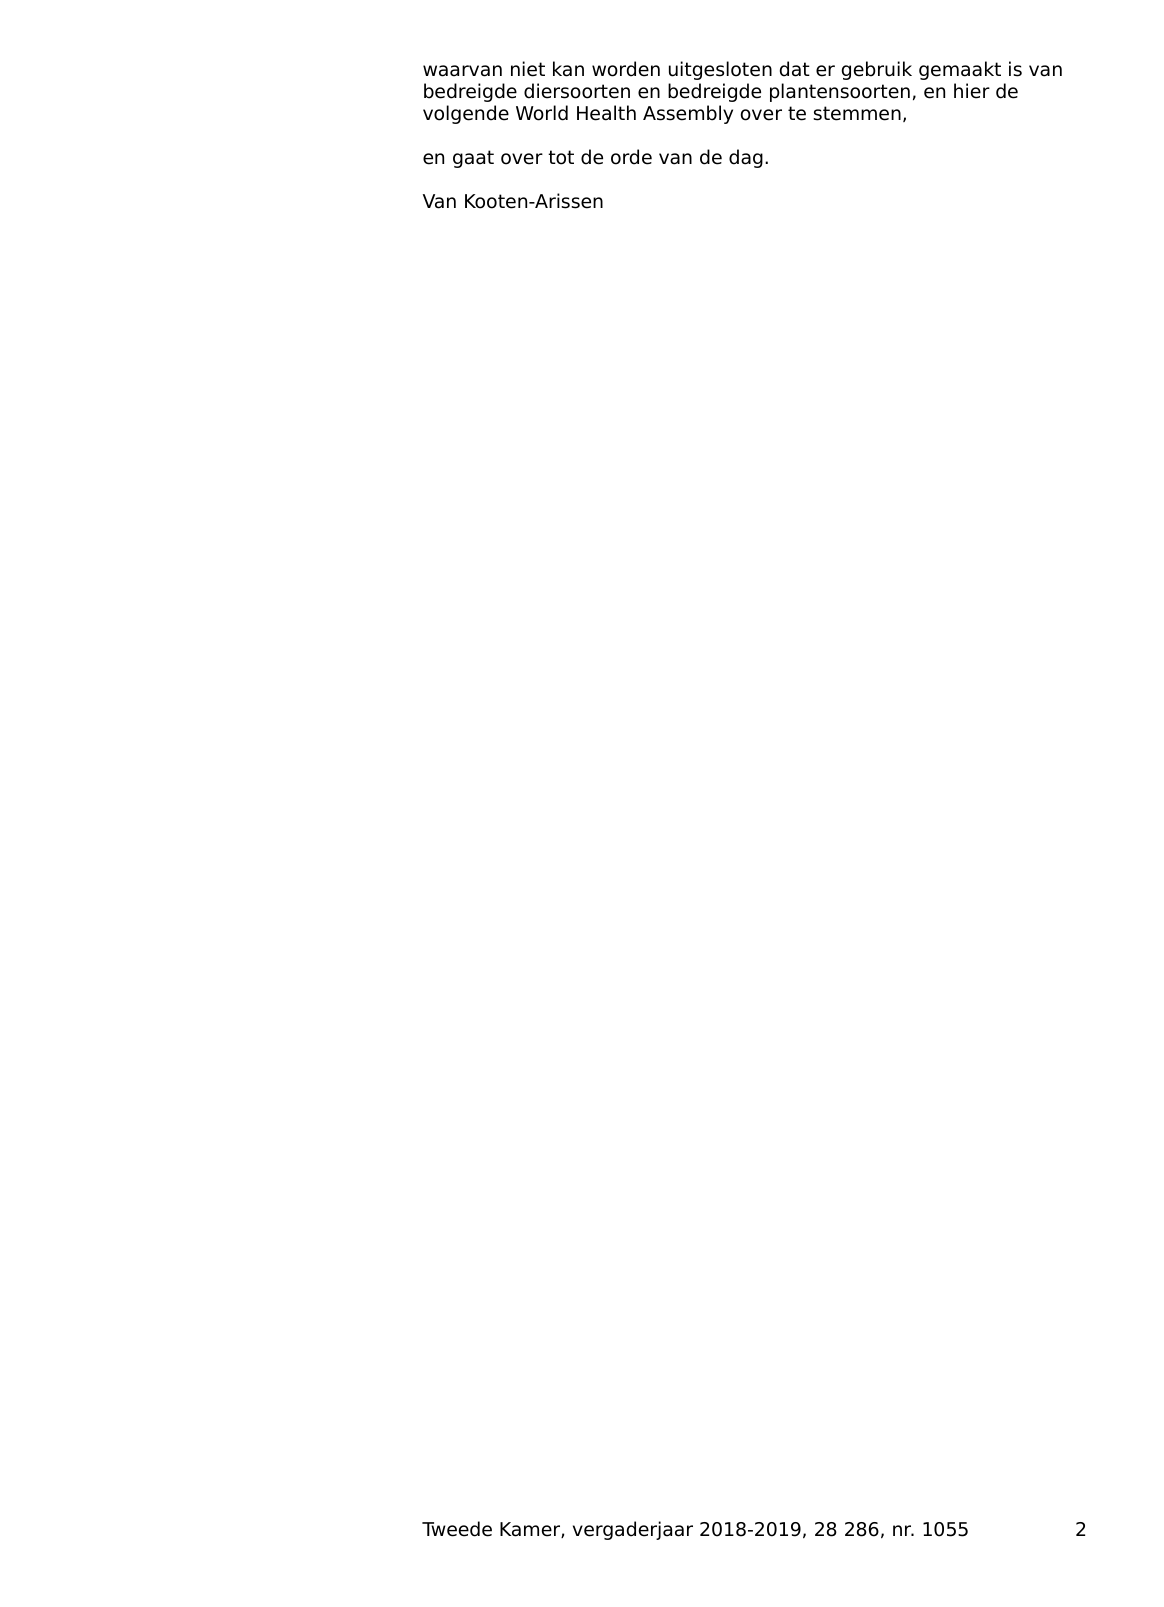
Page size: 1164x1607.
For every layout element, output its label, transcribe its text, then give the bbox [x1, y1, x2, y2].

text waarvan niet kan worden uitgesloten dat er gebruik gemaakt is van bedreigde diersoorten en bedreigde plantensoorten, en hier de volgende World Health Assembly over te stemmen, [422, 59, 1087, 125]
text Van Kooten-Arissen [422, 191, 1087, 213]
text en gaat over tot de orde van de dag. [422, 147, 1087, 169]
